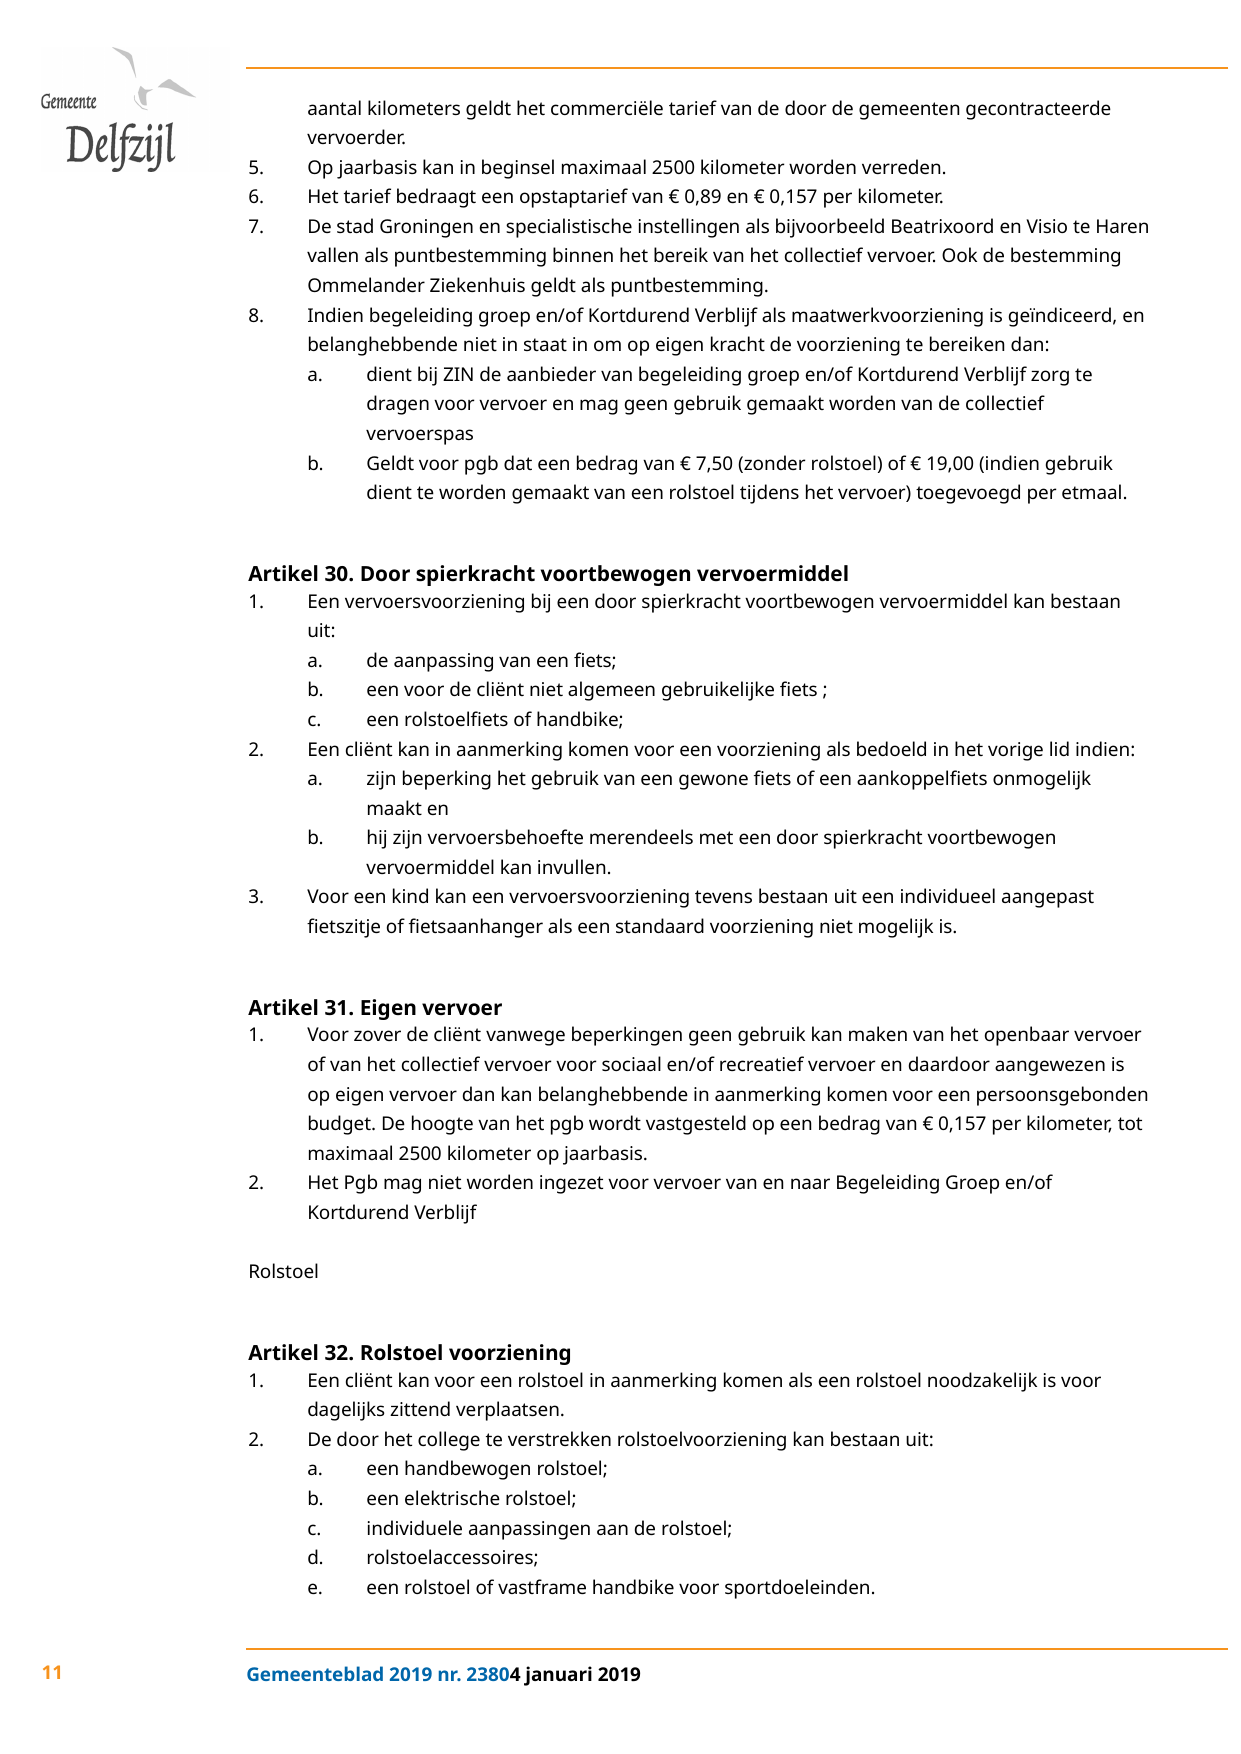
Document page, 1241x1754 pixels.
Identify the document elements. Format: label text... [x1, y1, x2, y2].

list zijn beperking het gebruik van een gewone fiets of een aankoppelfiets onmogelijk maakt en [307, 765, 1152, 821]
list Een vervoersvoorziening bij een door spierkracht voortbewogen vervoermiddel kan bestaan uit: [248, 588, 1152, 643]
list hij zijn vervoersbehoefte merendeels met een door spierkracht voortbewogen vervoermiddel kan invullen. [307, 824, 1152, 880]
list Geldt voor pgb dat een bedrag van € 7,50 (zonder rolstoel) of € 19,00 (indien gebruik dient te worden gemaakt van een rolstoel tijdens het vervoer) toegevoegd per etmaal. [307, 450, 1152, 505]
list individuele aanpassingen aan de rolstoel; [307, 1515, 1152, 1540]
list een rolstoelfiets of handbike; [307, 706, 1152, 732]
list een elektrische rolstoel; [307, 1485, 1152, 1511]
list de aanpassing van een fiets; [307, 647, 1152, 673]
list Indien begeleiding groep en/of Kortdurend Verblijf als maatwerkvoorziening is geïndiceerd, en belanghebbende niet in staat in om op eigen kracht de voorziening te bereiken dan: [248, 302, 1152, 357]
list rolstoelaccessoires; [307, 1544, 1152, 1570]
list Het Pgb mag niet worden ingezet voor vervoer van en naar Begeleiding Groep en/of Kortdurend Verblijf [248, 1169, 1152, 1225]
list De stad Groningen en specialistische instellingen als bijvoorbeeld Beatrixoord en Visio te Haren vallen als puntbestemming binnen het bereik van het collectief vervoer. Ook de bestemming Ommelander Ziekenhuis geldt als puntbestemming. [248, 213, 1152, 298]
list dient bij ZIN de aanbieder van begeleiding groep en/of Kortdurend Verblijf zorg te dragen voor vervoer en mag geen gebruik gemaakt worden van de collectief vervoerspas [307, 361, 1152, 446]
list Een cliënt kan voor een rolstoel in aanmerking komen als een rolstoel noodzakelijk is voor dagelijks zittend verplaatsen. [248, 1367, 1152, 1422]
list een handbewogen rolstoel; [307, 1456, 1152, 1481]
text Artikel 31. Eigen vervoer [248, 993, 1152, 1022]
picture [41, 47, 231, 172]
list Op jaarbasis kan in beginsel maximaal 2500 kilometer worden verreden. [248, 154, 1152, 180]
list Voor een kind kan een vervoersvoorziening tevens bestaan uit een individueel aangepast fietszitje of fietsaanhanger als een standaard voorziening niet mogelijk is. [248, 884, 1152, 939]
list aantal kilometers geldt het commerciële tarief van de door de gemeenten gecontracteerde vervoerder. [248, 95, 1152, 150]
text Rolstoel [248, 1258, 1152, 1284]
list Het tarief bedraagt een opstaptarief van € 0,89 en € 0,157 per kilometer. [248, 183, 1152, 209]
text Artikel 32. Rolstoel voorziening [248, 1338, 1152, 1367]
text Artikel 30. Door spierkracht voortbewogen vervoermiddel [248, 559, 1152, 588]
list een rolstoel of vastframe handbike voor sportdoeleinden. [307, 1574, 1152, 1599]
list Voor zover de cliënt vanwege beperkingen geen gebruik kan maken van het openbaar vervoer of van het collectief vervoer voor sociaal en/of recreatief vervoer en daardoor aangewezen is op eigen vervoer dan kan belanghebbende in aanmerking komen voor een persoonsgebonden budget. De hoogte van het pgb wordt vastgesteld op een bedrag van € 0,157 per kilometer, tot maximaal 2500 kilometer op jaarbasis. [248, 1022, 1152, 1166]
list Een cliënt kan in aanmerking komen voor een voorziening als bedoeld in het vorige lid indien: [248, 736, 1152, 761]
list De door het college te verstrekken rolstoelvoorziening kan bestaan uit: [248, 1426, 1152, 1452]
list een voor de cliënt niet algemeen gebruikelijke fiets ; [307, 677, 1152, 702]
